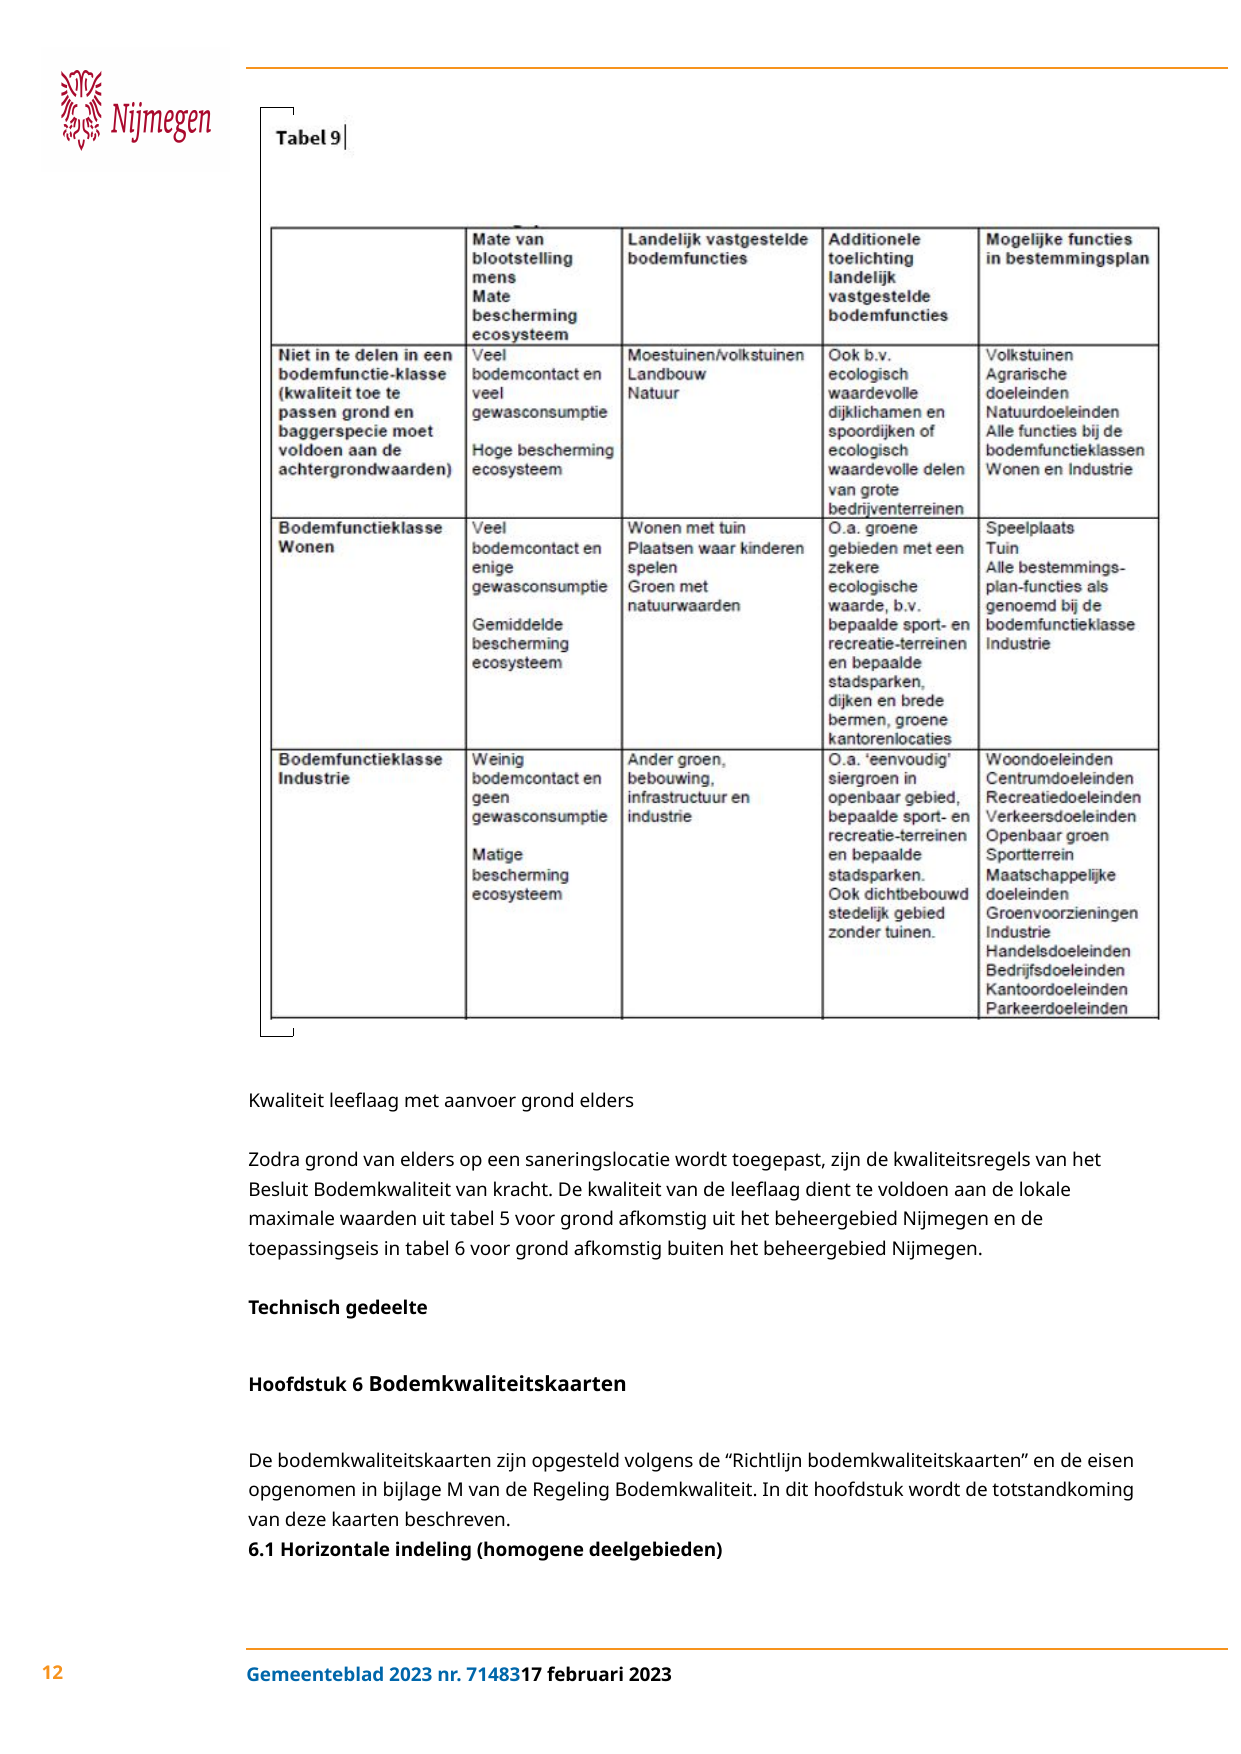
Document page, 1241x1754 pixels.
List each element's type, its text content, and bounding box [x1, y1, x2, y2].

text Zodra grond van elders op een saneringslocatie wordt toegepast, zijn de kwaliteitsregels van het Besluit Bodemkwaliteit van kracht. De kwaliteit van de leeflaag dient te voldoen aan de lokale maximale waarden uit tabel 5 voor grond afkomstig uit het beheergebied Nijmegen en de toepassingseis in tabel 6 voor grond afkomstig buiten het beheergebied Nijmegen. [248, 1146, 1152, 1261]
text Kwaliteit leeflaag met aanvoer grond elders [248, 1087, 1152, 1113]
text 6.1 Horizontale indeling (homogene deelgebieden) [248, 1536, 1152, 1562]
picture [41, 47, 231, 172]
text Technisch gedeelte [248, 1294, 1152, 1320]
text De bodemkwaliteitskaarten zijn opgesteld volgens de “Richtlijn bodemkwaliteitskaarten” en de eisen opgenomen in bijlage M van de Regeling Bodemkwaliteit. In dit hoofdstuk wordt de totstandkoming van deze kaarten beschreven. [248, 1447, 1152, 1532]
text Hoofdstuk 6 Bodemkwaliteitskaarten [248, 1369, 1152, 1398]
picture [268, 115, 1173, 1028]
